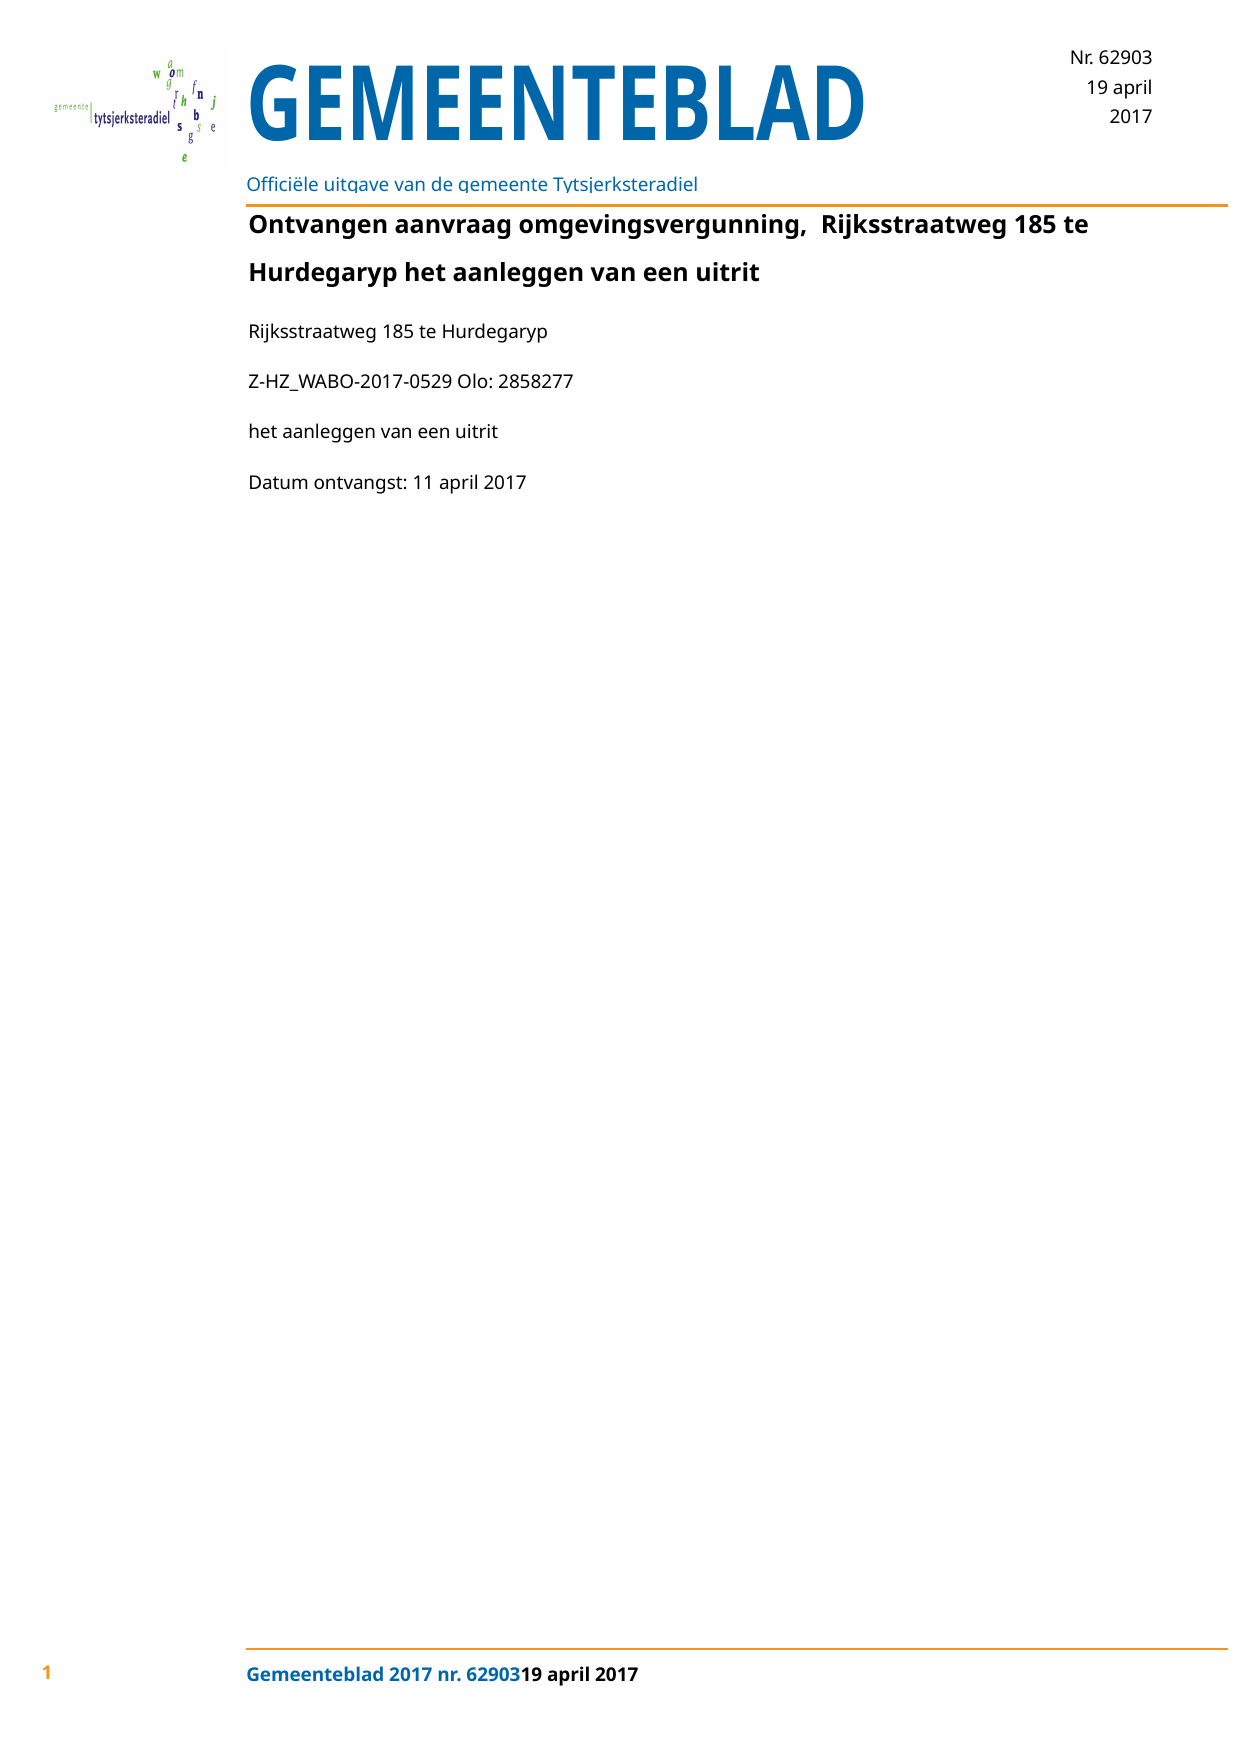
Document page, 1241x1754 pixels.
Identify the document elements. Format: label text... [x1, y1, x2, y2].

text Datum ontvangst: 11 april 2017 [248, 469, 1152, 495]
text Z-HZ_WABO-2017-0529 Olo: 2858277 [248, 368, 1152, 394]
text Ontvangen aanvraag omgevingsvergunning, Rijksstraatweg 185 te Hurdegaryp het aanleggen van een uitrit [248, 207, 1152, 288]
text het aanleggen van een uitrit [248, 419, 1152, 444]
text Rijksstraatweg 185 te Hurdegaryp [248, 318, 1152, 344]
picture [41, 47, 231, 172]
